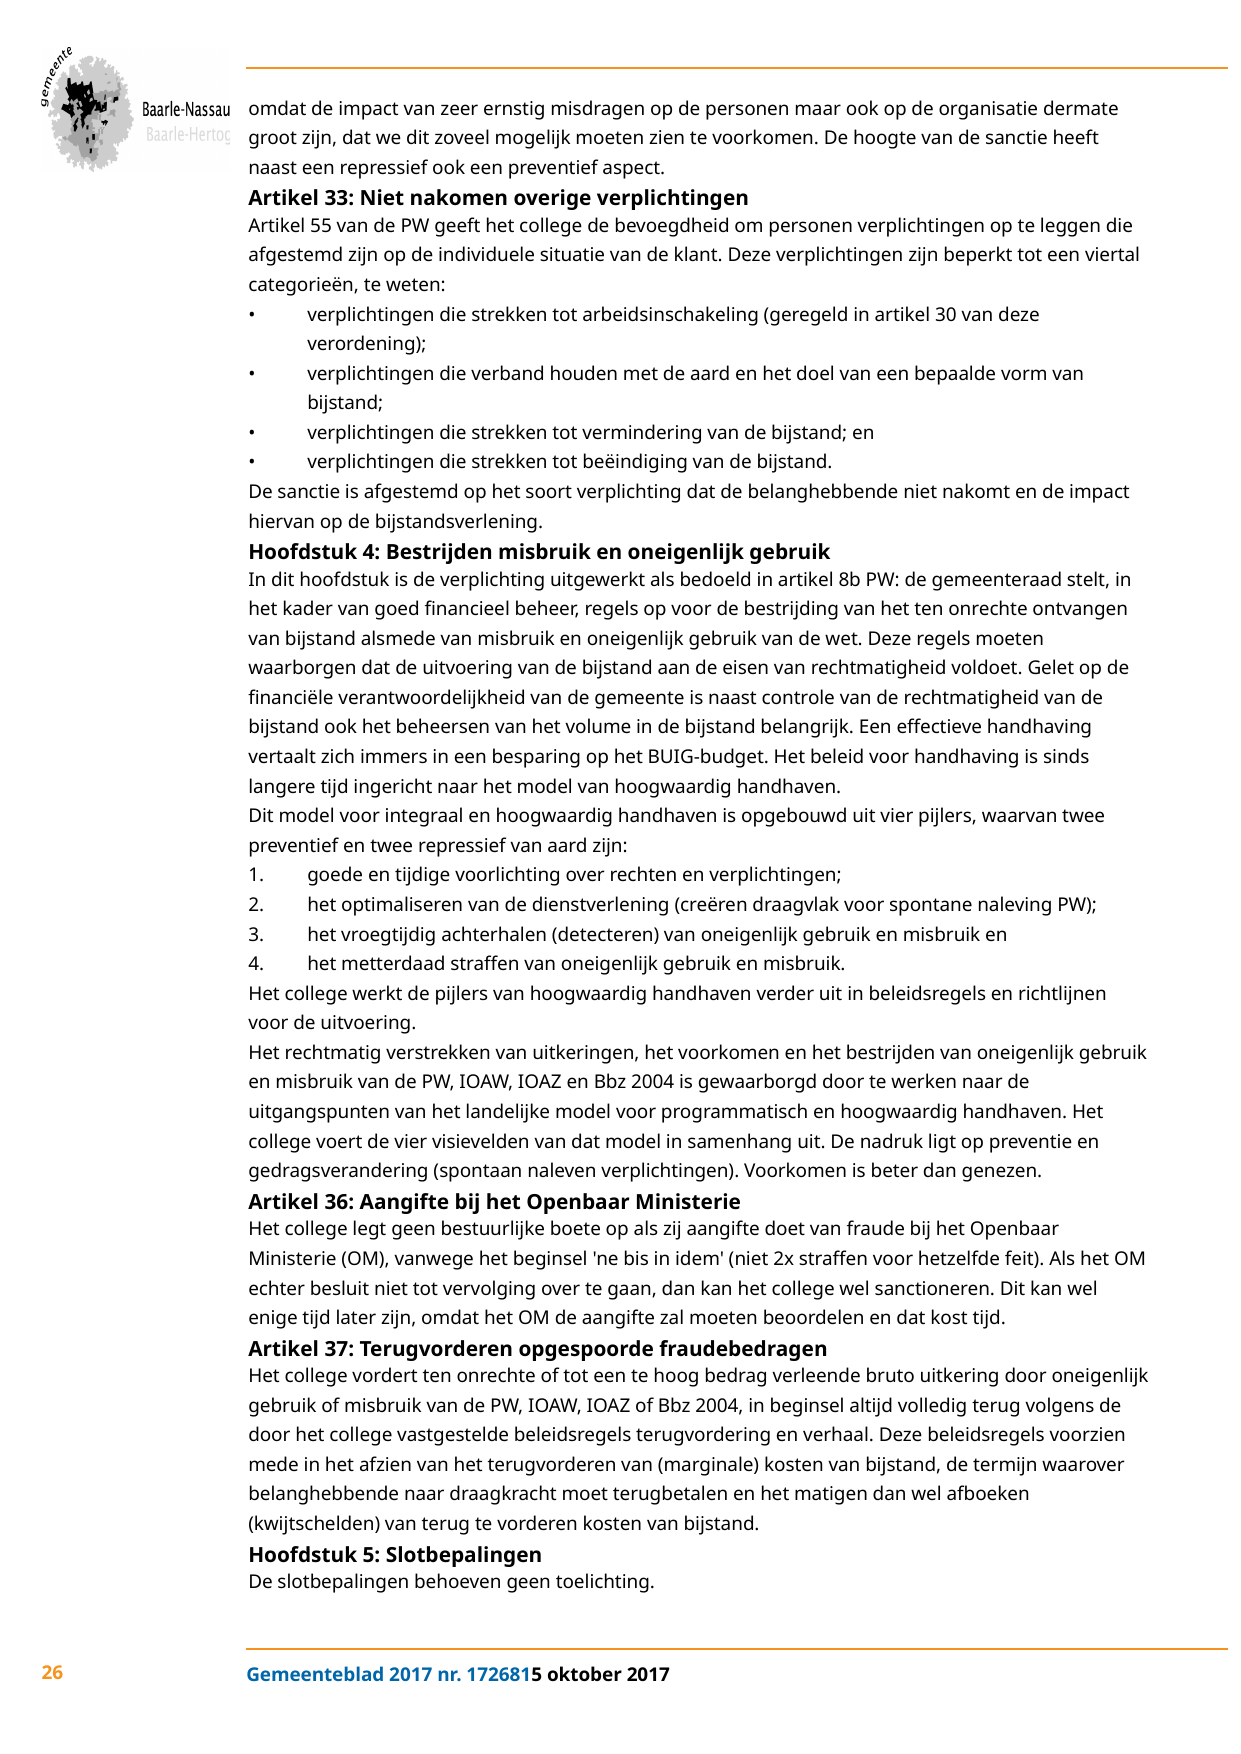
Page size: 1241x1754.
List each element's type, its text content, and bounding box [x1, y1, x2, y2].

text Het college vordert ten onrechte of tot een te hoog bedrag verleende bruto uitkering door oneigenlijk gebruik of misbruik van de PW, IOAW, IOAZ of Bbz 2004, in beginsel altijd volledig terug volgens de door het college vastgestelde beleidsregels terugvordering en verhaal. Deze beleidsregels voorzien mede in het afzien van het terugvorderen van (marginale) kosten van bijstand, de termijn waarover belanghebbende naar draagkracht moet terugbetalen en het matigen dan wel afboeken (kwijtschelden) van terug te vorderen kosten van bijstand. [248, 1362, 1152, 1536]
text Het rechtmatig verstrekken van uitkeringen, het voorkomen en het bestrijden van oneigenlijk gebruik en misbruik van de PW, IOAW, IOAZ en Bbz 2004 is gewaarborgd door te werken naar de uitgangspunten van het landelijke model voor programmatisch en hoogwaardig handhaven. Het college voert de vier visievelden van dat model in samenhang uit. De nadruk ligt op preventie en gedragsverandering (spontaan naleven verplichtingen). Voorkomen is beter dan genezen. [248, 1039, 1152, 1183]
list goede en tijdige voorlichting over rechten en verplichtingen; [248, 862, 1152, 887]
text Artikel 36: Aangifte bij het Openbaar Ministerie [248, 1187, 1152, 1216]
text Artikel 37: Terugvorderen opgespoorde fraudebedragen [248, 1334, 1152, 1362]
list verplichtingen die strekken tot vermindering van de bijstand; en [248, 419, 1152, 445]
picture [41, 47, 231, 172]
text Artikel 33: Niet nakomen overige verplichtingen [248, 183, 1152, 212]
text Dit model voor integraal en hoogwaardig handhaven is opgebouwd uit vier pijlers, waarvan twee preventief en twee repressief van aard zijn: [248, 802, 1152, 858]
list het optimaliseren van de dienstverlening (creëren draagvlak voor spontane naleving PW); [248, 891, 1152, 917]
list verplichtingen die verband houden met de aard en het doel van een bepaalde vorm van bijstand; [248, 360, 1152, 415]
text De slotbepalingen behoeven geen toelichting. [248, 1568, 1152, 1594]
text Het college legt geen bestuurlijke boete op als zij aangifte doet van fraude bij het Openbaar Ministerie (OM), vanwege het beginsel 'ne bis in idem' (niet 2x straffen voor hetzelfde feit). Als het OM echter besluit niet tot vervolging over te gaan, dan kan het college wel sanctioneren. Dit kan wel enige tijd later zijn, omdat het OM de aangifte zal moeten beoordelen en dat kost tijd. [248, 1216, 1152, 1330]
text Artikel 55 van de PW geeft het college de bevoegdheid om personen verplichtingen op te leggen die afgestemd zijn op de individuele situatie van de klant. Deze verplichtingen zijn beperkt tot een viertal categorieën, te weten: [248, 212, 1152, 297]
list verplichtingen die strekken tot beëindiging van de bijstand. [248, 449, 1152, 474]
text Het college werkt de pijlers van hoogwaardig handhaven verder uit in beleidsregels en richtlijnen voor de uitvoering. [248, 980, 1152, 1035]
text Hoofdstuk 5: Slotbepalingen [248, 1540, 1152, 1568]
text omdat de impact van zeer ernstig misdragen op de personen maar ook op de organisatie dermate groot zijn, dat we dit zoveel mogelijk moeten zien te voorkomen. De hoogte van de sanctie heeft naast een repressief ook een preventief aspect. [248, 95, 1152, 180]
text Hoofdstuk 4: Bestrijden misbruik en oneigenlijk gebruik [248, 537, 1152, 566]
text In dit hoofdstuk is de verplichting uitgewerkt als bedoeld in artikel 8b PW: de gemeenteraad stelt, in het kader van goed financieel beheer, regels op voor de bestrijding van het ten onrechte ontvangen van bijstand alsmede van misbruik en oneigenlijk gebruik van de wet. Deze regels moeten waarborgen dat de uitvoering van de bijstand aan de eisen van rechtmatigheid voldoet. Gelet op de financiële verantwoordelijkheid van de gemeente is naast controle van de rechtmatigheid van de bijstand ook het beheersen van het volume in de bijstand belangrijk. Een effectieve handhaving vertaalt zich immers in een besparing op het BUIG-budget. Het beleid voor handhaving is sinds langere tijd ingericht naar het model van hoogwaardig handhaven. [248, 566, 1152, 799]
list het vroegtijdig achterhalen (detecteren) van oneigenlijk gebruik en misbruik en [248, 921, 1152, 947]
text De sanctie is afgestemd op het soort verplichting dat de belanghebbende niet nakomt en de impact hiervan op de bijstandsverlening. [248, 478, 1152, 533]
list het metterdaad straffen van oneigenlijk gebruik en misbruik. [248, 950, 1152, 976]
list verplichtingen die strekken tot arbeidsinschakeling (geregeld in artikel 30 van deze verordening); [248, 301, 1152, 356]
